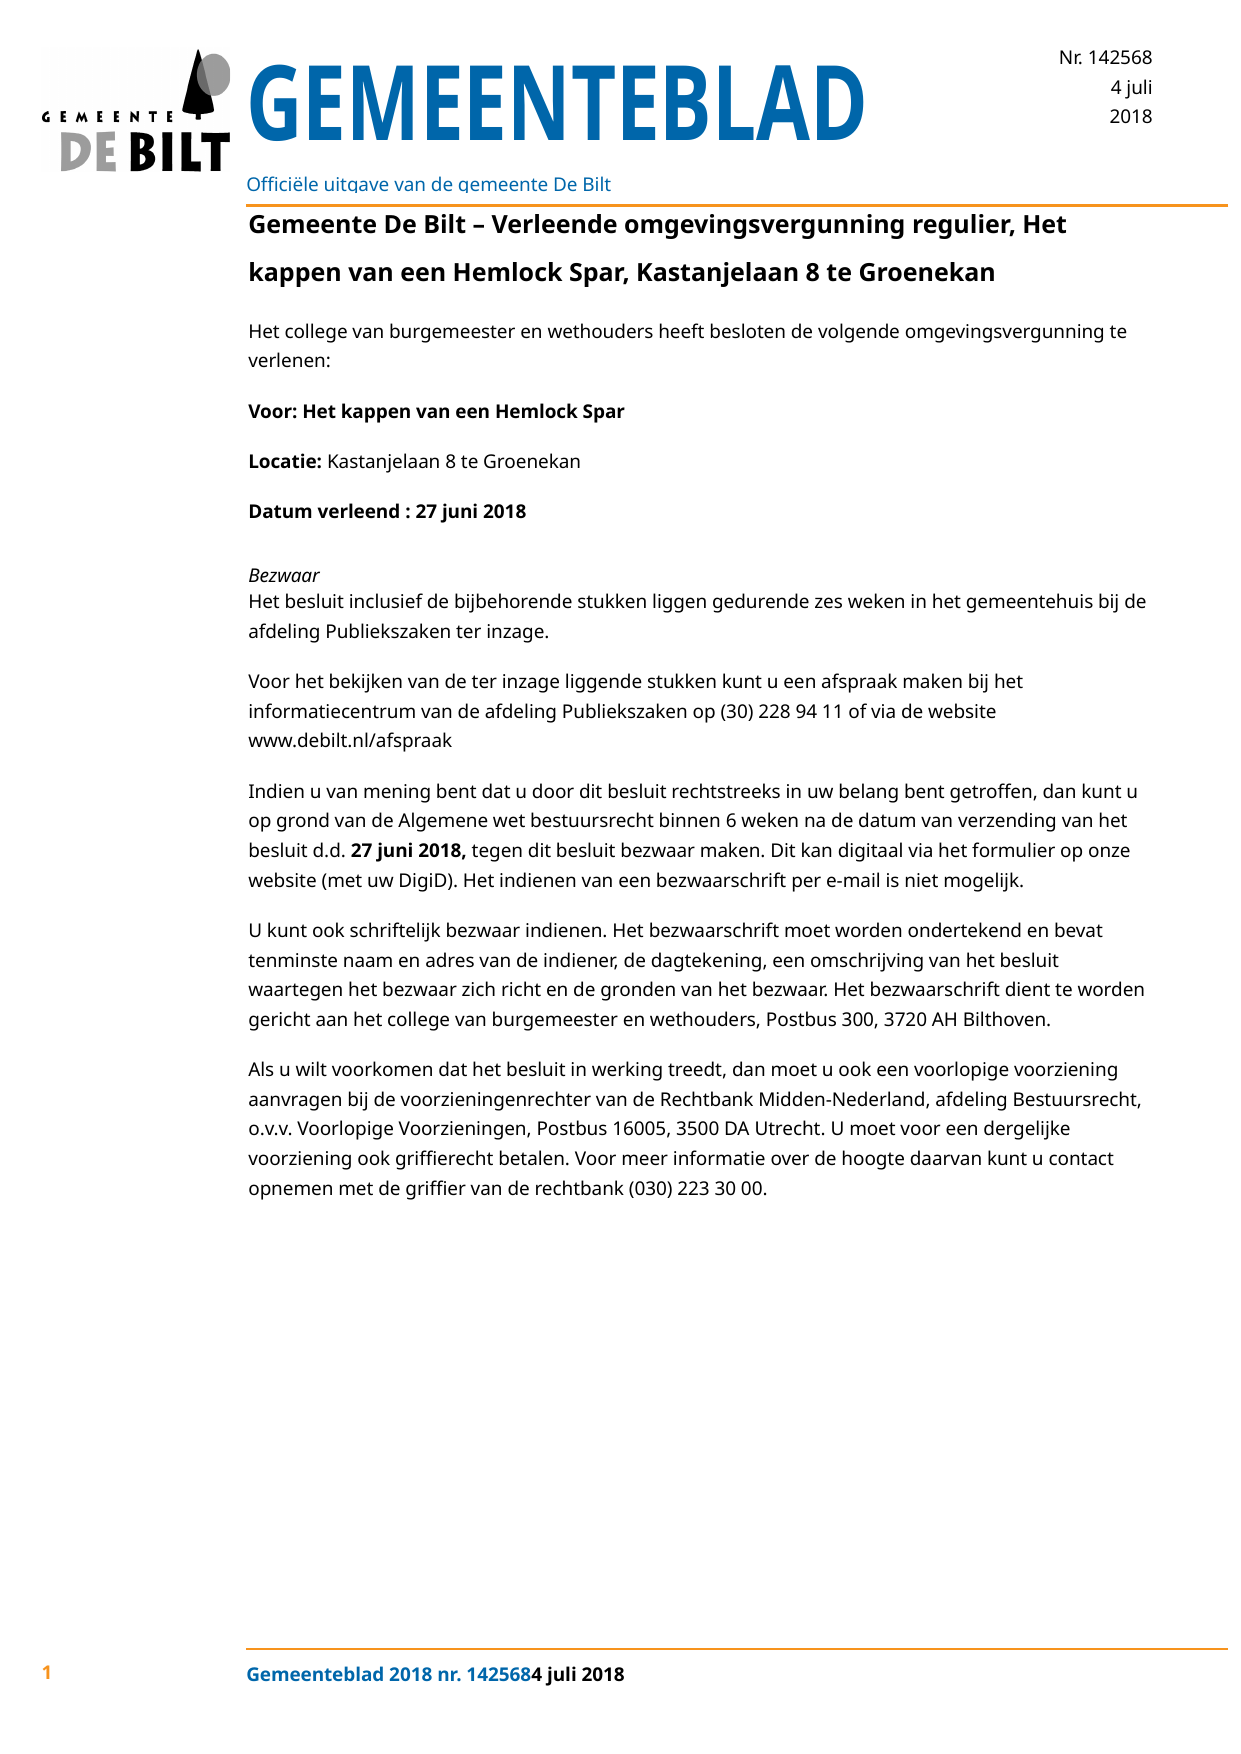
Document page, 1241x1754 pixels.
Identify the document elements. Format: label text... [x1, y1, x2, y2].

text Indien u van mening bent dat u door dit besluit rechtstreeks in uw belang bent getroffen, dan kunt u op grond van de Algemene wet bestuursrecht binnen 6 weken na de datum van verzending van het besluit d.d. 27 juni 2018, tegen dit besluit bezwaar maken. Dit kan digitaal via het formulier op onze website (met uw DigiD). Het indienen van een bezwaarschrift per e-mail is niet mogelijk. [248, 778, 1152, 892]
text Voor het bekijken van de ter inzage liggende stukken kunt u een afspraak maken bij het informatiecentrum van de afdeling Publiekszaken op (30) 228 94 11 of via de website www.debilt.nl/afspraak [248, 668, 1152, 753]
text Het college van burgemeester en wethouders heeft besloten de volgende omgevingsvergunning te verlenen: [248, 318, 1152, 373]
text Het besluit inclusief de bijbehorende stukken liggen gedurende zes weken in het gemeentehuis bij de afdeling Publiekszaken ter inzage. [248, 588, 1152, 644]
text Bezwaar [248, 563, 1152, 588]
text Datum verleend : 27 juni 2018 [248, 499, 1152, 524]
picture [41, 47, 231, 172]
text Gemeente De Bilt – Verleende omgevingsvergunning regulier, Het kappen van een Hemlock Spar, Kastanjelaan 8 te Groenekan [248, 207, 1152, 288]
text Als u wilt voorkomen dat het besluit in werking treedt, dan moet u ook een voorlopige voorziening aanvragen bij de voorzieningenrechter van de Rechtbank Midden-Nederland, afdeling Bestuursrecht, o.v.v. Voorlopige Voorzieningen, Postbus 16005, 3500 DA Utrecht. U moet voor een dergelijke voorziening ook griffierecht betalen. Voor meer informatie over de hoogte daarvan kunt u contact opnemen met de griffier van de rechtbank (030) 223 30 00. [248, 1056, 1152, 1200]
text Voor: Het kappen van een Hemlock Spar [248, 398, 1152, 424]
text Locatie: Kastanjelaan 8 te Groenekan [248, 448, 1152, 474]
text U kunt ook schriftelijk bezwaar indienen. Het bezwaarschrift moet worden ondertekend en bevat tenminste naam en adres van de indiener, de dagtekening, een omschrijving van het besluit waartegen het bezwaar zich richt en de gronden van het bezwaar. Het bezwaarschrift dient te worden gericht aan het college van burgemeester en wethouders, Postbus 300, 3720 AH Bilthoven. [248, 917, 1152, 1032]
